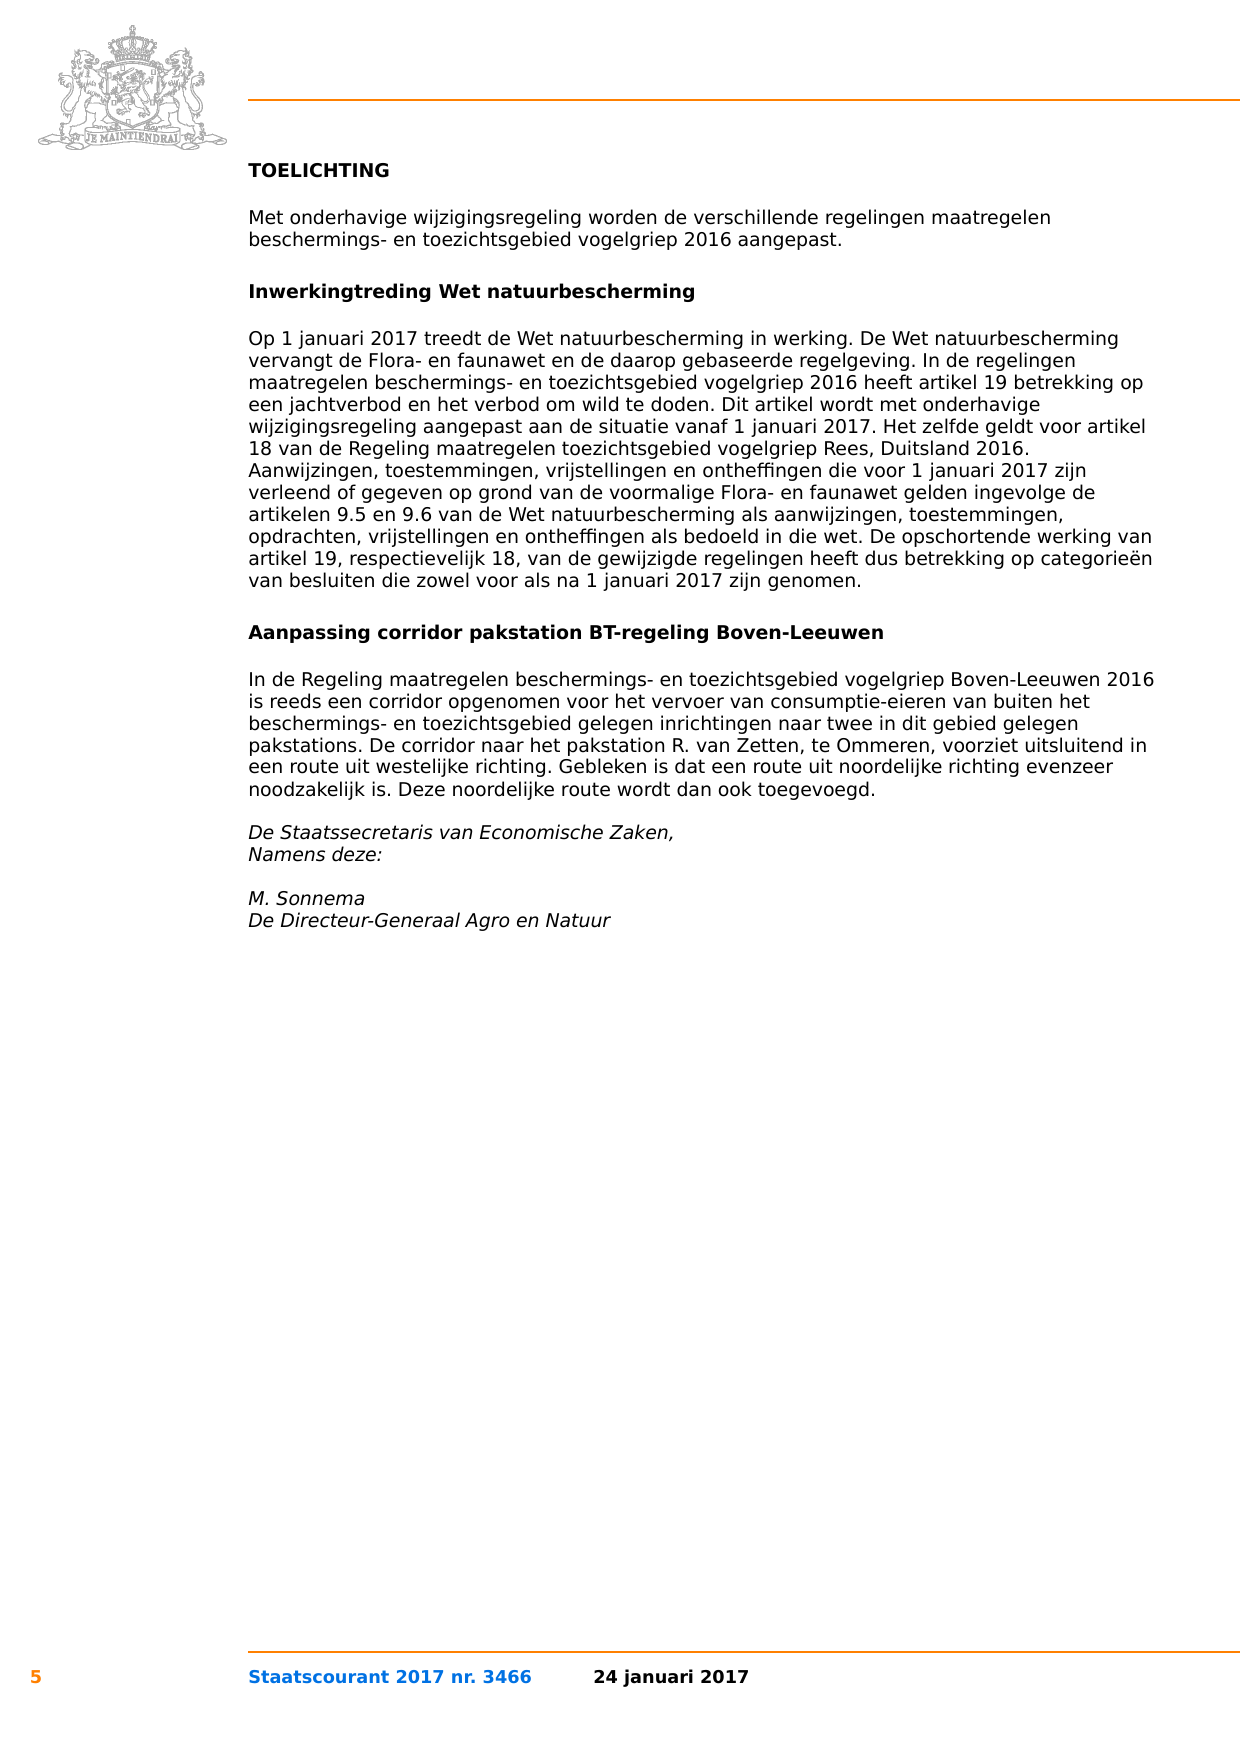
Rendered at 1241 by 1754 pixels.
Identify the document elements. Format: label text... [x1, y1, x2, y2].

text In de Regeling maatregelen beschermings- en toezichtsgebied vogelgriep Boven-Leeuwen 2016 is reeds een corridor opgenomen voor het vervoer van consumptie-eieren van buiten het beschermings- en toezichtsgebied gelegen inrichtingen naar twee in dit gebied gelegen pakstations. De corridor naar het pakstation R. van Zetten, te Ommeren, voorziet uitsluitend in een route uit westelijke richting. Gebleken is dat een route uit noordelijke richting evenzeer noodzakelijk is. Deze noordelijke route wordt dan ook toegevoegd. [248, 668, 1163, 800]
subtitle Inwerkingtreding Wet natuurbescherming [248, 281, 1163, 303]
text Op 1 januari 2017 treedt de Wet natuurbescherming in werking. De Wet natuurbescherming vervangt de Flora- en faunawet en de daarop gebaseerde regelgeving. In de regelingen maatregelen beschermings- en toezichtsgebied vogelgriep 2016 heeft artikel 19 betrekking op een jachtverbod en het verbod om wild te doden. Dit artikel wordt met onderhavige wijzigingsregeling aangepast aan de situatie vanaf 1 januari 2017. Het zelfde geldt voor artikel 18 van de Regeling maatregelen toezichtsgebied vogelgriep Rees, Duitsland 2016. Aanwijzingen, toestemmingen, vrijstellingen en ontheffingen die voor 1 januari 2017 zijn verleend of gegeven op grond van de voormalige Flora- en faunawet gelden ingevolge de artikelen 9.5 en 9.6 van de Wet natuurbescherming als aanwijzingen, toestemmingen, opdrachten, vrijstellingen en ontheffingen als bedoeld in die wet. De opschortende werking van artikel 19, respectievelijk 18, van de gewijzigde regelingen heeft dus betrekking op categorieën van besluiten die zowel voor als na 1 januari 2017 zijn genomen. [248, 328, 1163, 592]
text De Staatssecretaris van Economische Zaken, Namens deze: M. Sonnema De Directeur-Generaal Agro en Natuur [248, 822, 1163, 932]
text Met onderhavige wijzigingsregeling worden de verschillende regelingen maatregelen beschermings- en toezichtsgebied vogelgriep 2016 aangepast. [248, 207, 1163, 251]
subtitle Aanpassing corridor pakstation BT-regeling Boven-Leeuwen [248, 622, 1163, 643]
subtitle TOELICHTING [248, 160, 1163, 182]
picture [38, 25, 227, 150]
